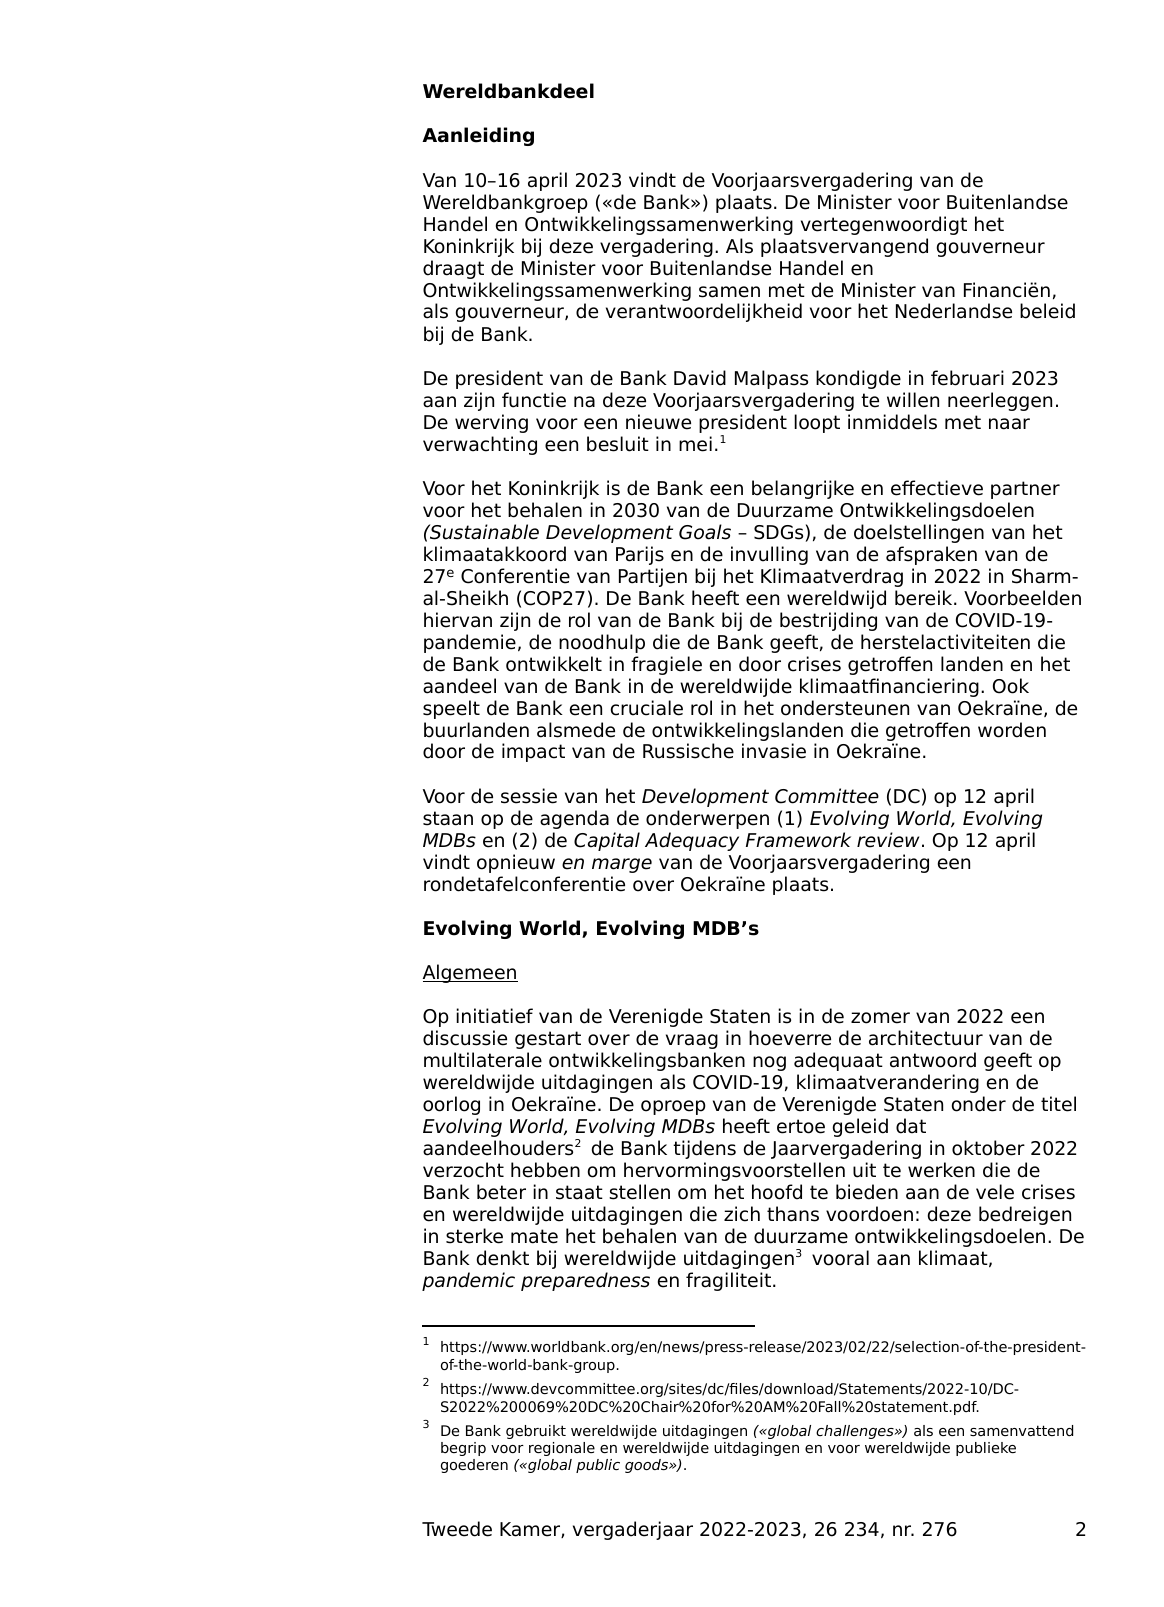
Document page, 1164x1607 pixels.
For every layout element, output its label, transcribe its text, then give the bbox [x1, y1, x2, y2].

text https://www.devcommittee.org/sites/dc/files/download/Statements/2022-10/DC-S2022%200069%20DC%20Chair%20for%20AM%20Fall%20statement.pdf. [422, 1377, 1087, 1416]
text De president van de Bank David Malpass kondigde in februari 2023 aan zijn functie na deze Voorjaarsvergadering te willen neerleggen. De werving voor een nieuwe president loopt inmiddels met naar verwachting een besluit in mei. [422, 368, 1087, 456]
text Voor de sessie van het Development Committee (DC) op 12 april staan op de agenda de onderwerpen (1) Evolving World, Evolving MDBs en (2) de Capital Adequacy Framework review. Op 12 april vindt opnieuw en marge van de Voorjaarsvergadering een rondetafelconferentie over Oekraïne plaats. [422, 786, 1087, 896]
text Van 10–16 april 2023 vindt de Voorjaarsvergadering van de Wereldbankgroep («de Bank») plaats. De Minister voor Buitenlandse Handel en Ontwikkelingssamenwerking vertegenwoordigt het Koninkrijk bij deze vergadering. Als plaatsvervangend gouverneur draagt de Minister voor Buitenlandse Handel en Ontwikkelingssamenwerking samen met de Minister van Financiën, als gouverneur, de verantwoordelijkheid voor het Nederlandse beleid bij de Bank. [422, 169, 1087, 345]
text Op initiatief van de Verenigde Staten is in de zomer van 2022 een discussie gestart over de vraag in hoeverre de architectuur van de multilaterale ontwikkelingsbanken nog adequaat antwoord geeft op wereldwijde uitdagingen als COVID-19, klimaatverandering en de oorlog in Oekraïne. De oproep van de Verenigde Staten onder de titel Evolving World, Evolving MDBs heeft ertoe geleid dat aandeelhouders de Bank tijdens de Jaarvergadering in oktober 2022 verzocht hebben om hervormingsvoorstellen uit te werken die de Bank beter in staat stellen om het hoofd te bieden aan de vele crises en wereldwijde uitdagingen die zich thans voordoen: deze bedreigen in sterke mate het behalen van de duurzame ontwikkelingsdoelen. De Bank denkt bij wereldwijde uitdagingen vooral aan klimaat, pandemic preparedness en fragiliteit. [422, 1006, 1087, 1292]
subtitle Evolving World, Evolving MDB’s [422, 918, 1087, 940]
subtitle Wereldbankdeel [422, 81, 1087, 103]
subtitle Aanleiding [422, 125, 1087, 147]
subtitle Algemeen [422, 962, 1087, 984]
text Voor het Koninkrijk is de Bank een belangrijke en effectieve partner voor het behalen in 2030 van de Duurzame Ontwikkelingsdoelen (Sustainable Development Goals – SDGs), de doelstellingen van het klimaatakkoord van Parijs en de invulling van de afspraken van de 27e Conferentie van Partijen bij het Klimaatverdrag in 2022 in Sharm-al-Sheikh (COP27). De Bank heeft een wereldwijd bereik. Voorbeelden hiervan zijn de rol van de Bank bij de bestrijding van de COVID-19-pandemie, de noodhulp die de Bank geeft, de herstelactiviteiten die de Bank ontwikkelt in fragiele en door crises getroffen landen en het aandeel van de Bank in de wereldwijde klimaatfinanciering. Ook speelt de Bank een cruciale rol in het ondersteunen van Oekraïne, de buurlanden alsmede de ontwikkelingslanden die getroffen worden door de impact van de Russische invasie in Oekraïne. [422, 478, 1087, 763]
text https://www.worldbank.org/en/news/press-release/2023/02/22/selection-of-the-president-of-the-world-bank-group. [422, 1335, 1087, 1374]
text De Bank gebruikt wereldwijde uitdagingen («global challenges») als een samenvattend begrip voor regionale en wereldwijde uitdagingen en voor wereldwijde publieke goederen («global public goods»). [422, 1418, 1087, 1474]
